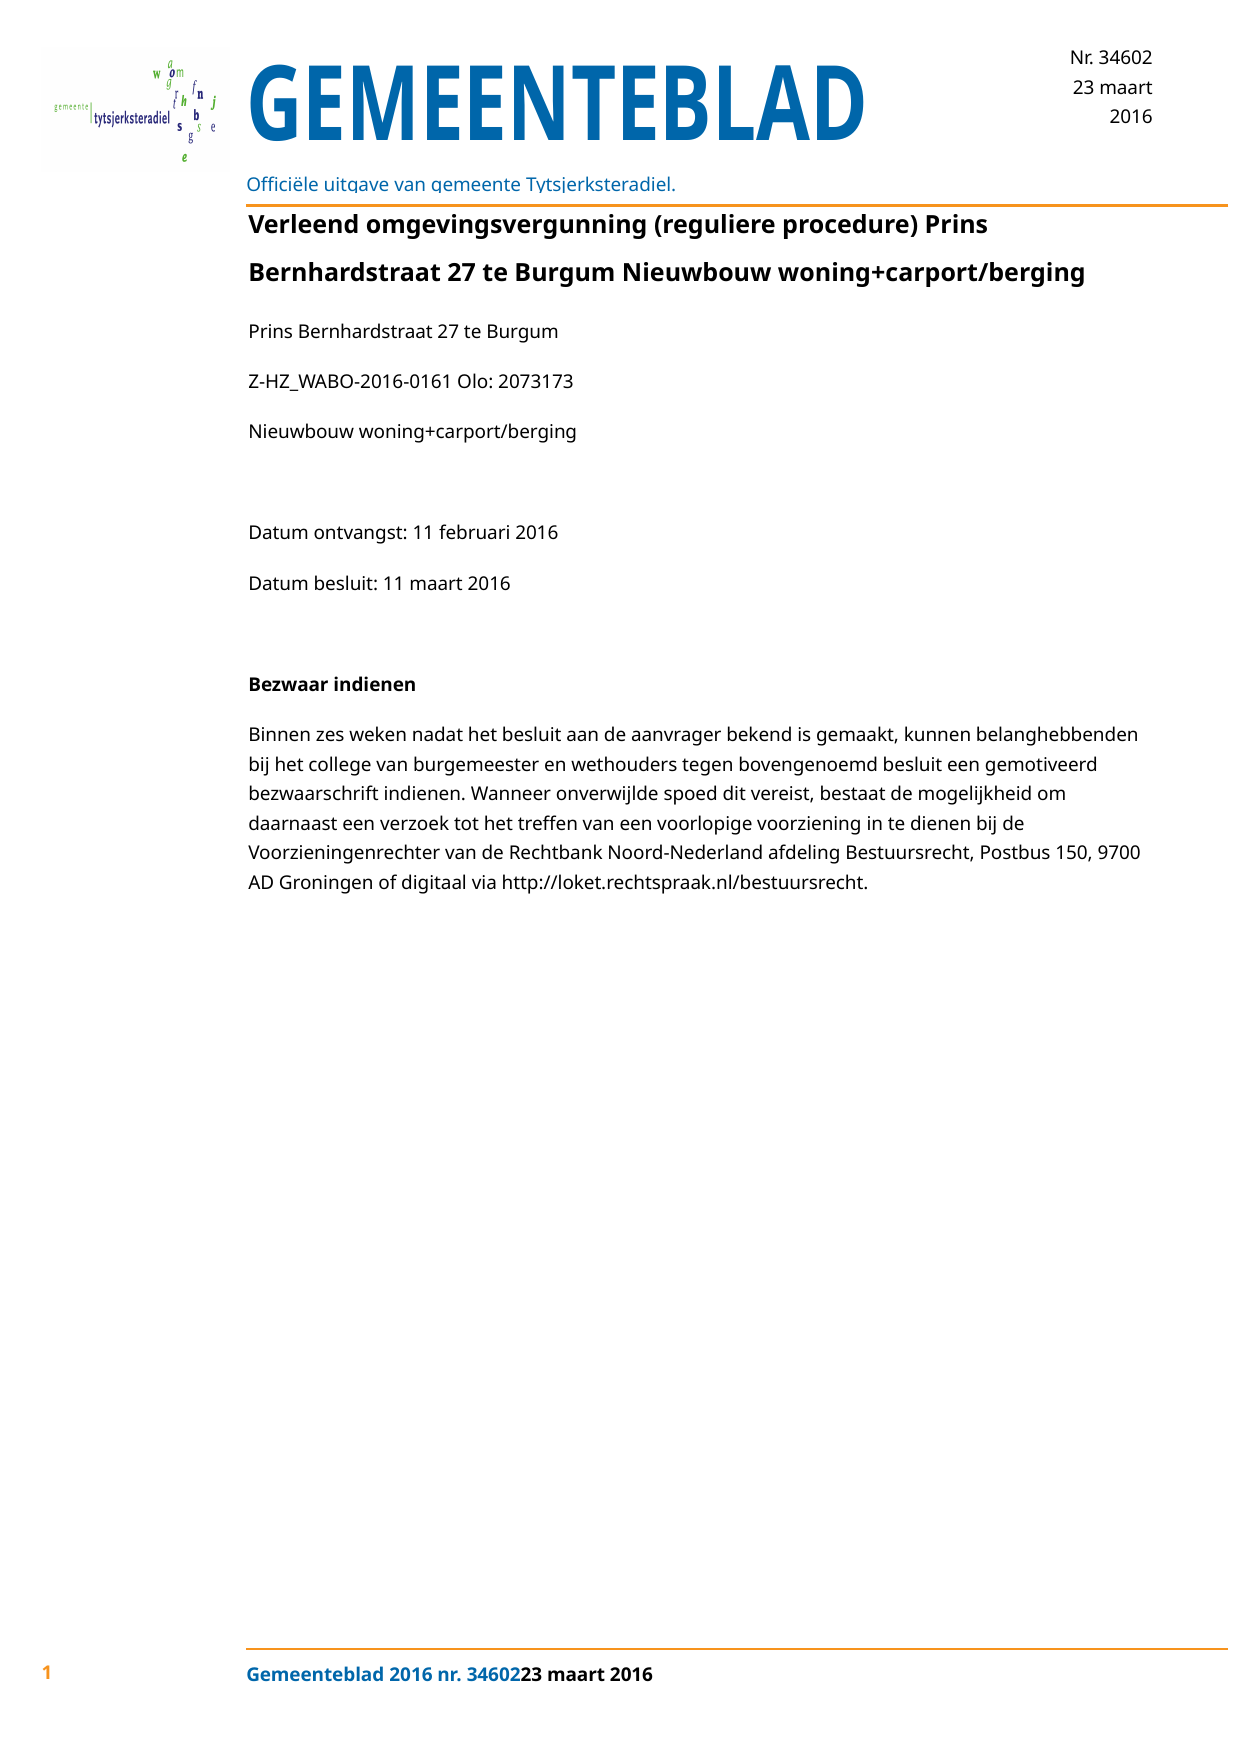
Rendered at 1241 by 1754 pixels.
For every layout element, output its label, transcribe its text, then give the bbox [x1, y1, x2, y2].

text Prins Bernhardstraat 27 te Burgum [248, 318, 1152, 344]
text Datum ontvangst: 11 februari 2016 [248, 519, 1152, 545]
text Binnen zes weken nadat het besluit aan de aanvrager bekend is gemaakt, kunnen belanghebbenden bij het college van burgemeester en wethouders tegen bovengenoemd besluit een gemotiveerd bezwaarschrift indienen. Wanneer onverwijlde spoed dit vereist, bestaat de mogelijkheid om daarnaast een verzoek tot het treffen van een voorlopige voorziening in te dienen bij de Voorzieningenrechter van de Rechtbank Noord-Nederland afdeling Bestuursrecht, Postbus 150, 9700 AD Groningen of digitaal via http://loket.rechtspraak.nl/bestuursrecht. [248, 721, 1152, 895]
picture [41, 47, 231, 172]
text Verleend omgevingsvergunning (reguliere procedure) Prins Bernhardstraat 27 te Burgum Nieuwbouw woning+carport/berging [248, 207, 1152, 288]
text Bezwaar indienen [248, 671, 1152, 697]
text Nieuwbouw woning+carport/berging [248, 419, 1152, 444]
text Datum besluit: 11 maart 2016 [248, 570, 1152, 596]
text Z-HZ_WABO-2016-0161 Olo: 2073173 [248, 368, 1152, 394]
